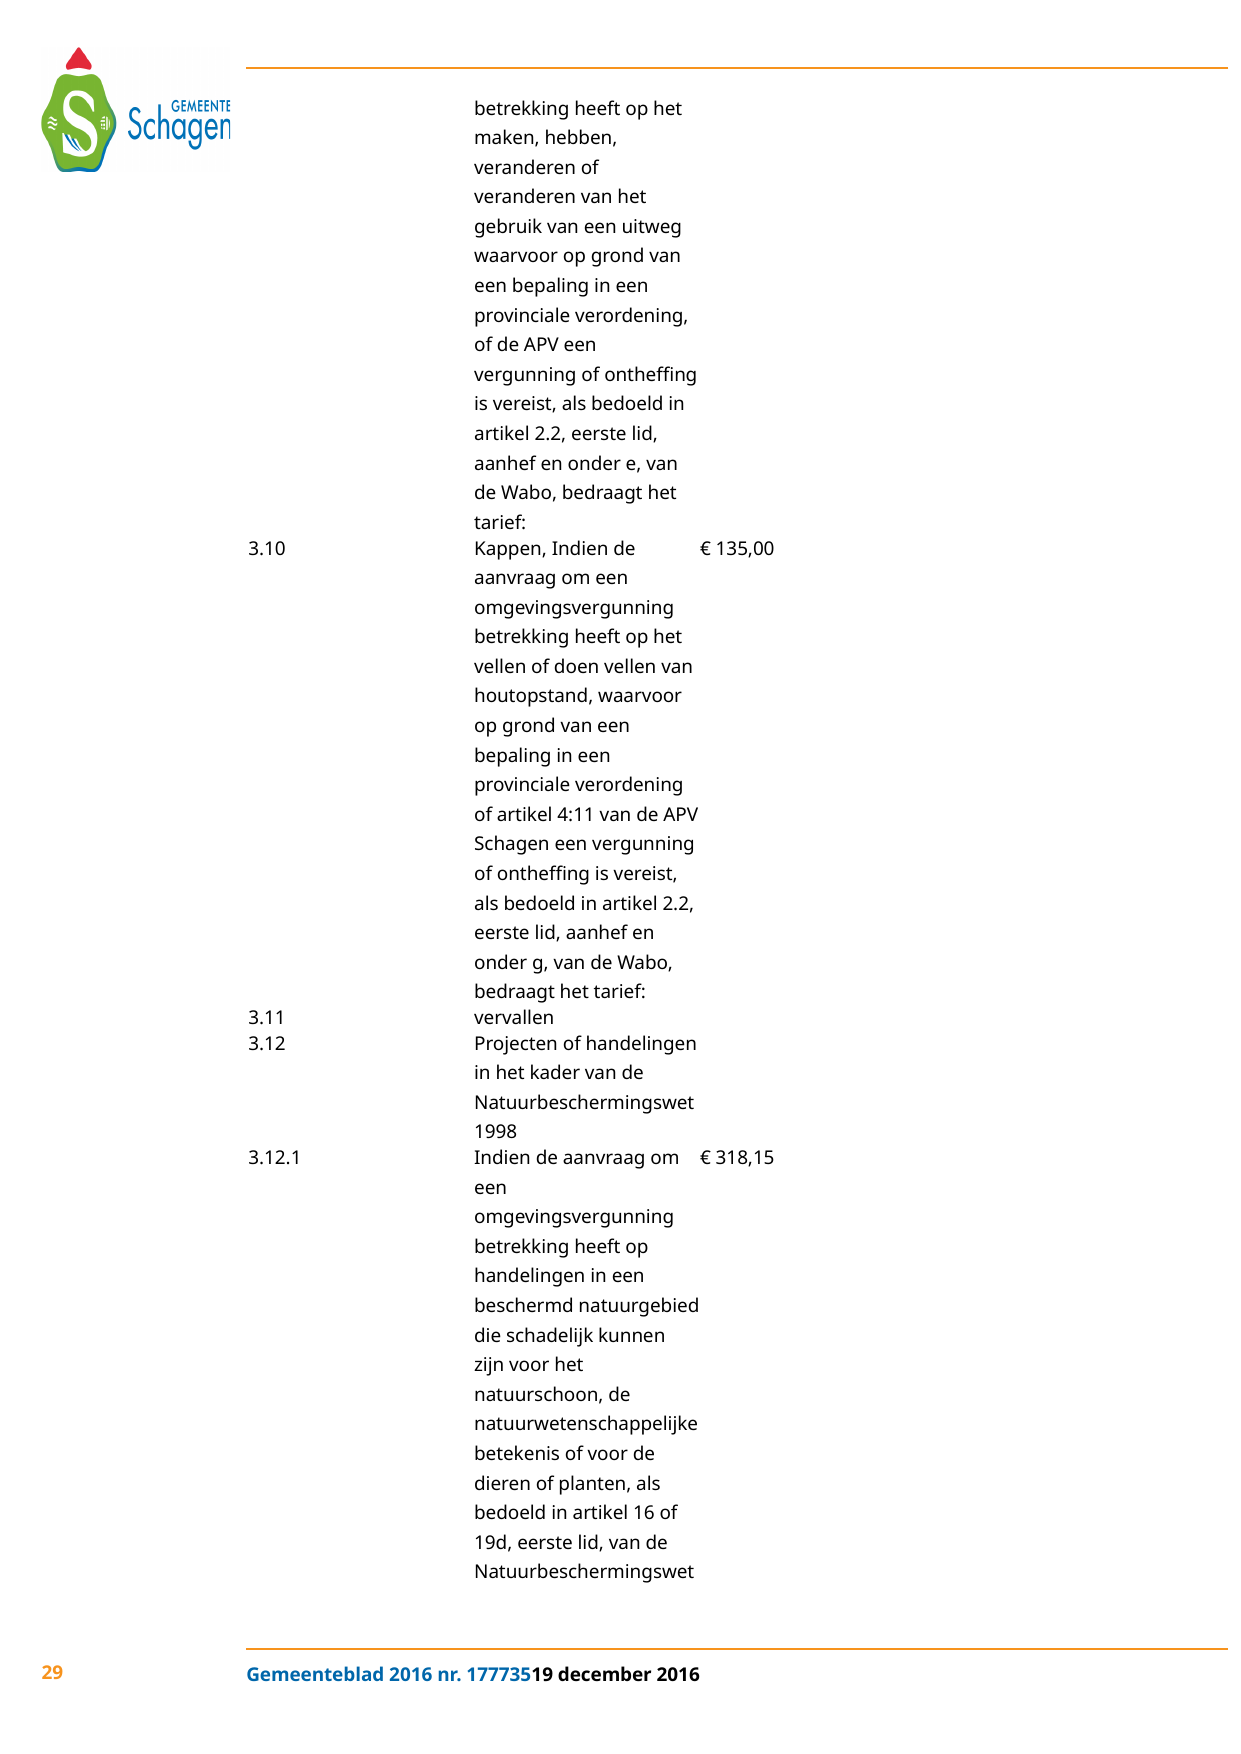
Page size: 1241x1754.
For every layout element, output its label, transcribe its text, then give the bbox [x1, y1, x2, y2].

table_cell [926, 1030, 1152, 1144]
table_cell Kappen, Indien de aanvraag om een omgevingsvergunning betrekking heeft op het vellen of doen vellen van houtopstand, waarvoor op grond van een bepaling in een provinciale verordening of artikel 4:11 van de APV Schagen een vergunning of ontheffing is vereist, als bedoeld in artikel 2.2, eerste lid, aanhef en onder g, van de Wabo, bedraagt het tarief: [474, 535, 700, 1004]
table_cell [700, 1004, 926, 1030]
table_cell [926, 1144, 1152, 1584]
table_cell [248, 95, 474, 535]
table_cell [700, 1030, 926, 1144]
table_cell € 318,15 [700, 1144, 926, 1584]
table_cell [926, 1004, 1152, 1030]
table_cell betrekking heeft op het maken, hebben, veranderen of veranderen van het gebruik van een uitweg waarvoor op grond van een bepaling in een provinciale verordening, of de APV een vergunning of ontheffing is vereist, als bedoeld in artikel 2.2, eerste lid, aanhef en onder e, van de Wabo, bedraagt het tarief: [474, 95, 700, 535]
table_cell [926, 95, 1152, 535]
table_cell 3.10 [248, 535, 474, 1004]
table_cell Indien de aanvraag om een omgevingsvergunning betrekking heeft op handelingen in een beschermd natuurgebied die schadelijk kunnen zijn voor het natuurschoon, de natuurwetenschappelijke betekenis of voor de dieren of planten, als bedoeld in artikel 16 of 19d, eerste lid, van de Natuurbeschermingswet [474, 1144, 700, 1584]
table_cell 3.11 [248, 1004, 474, 1030]
picture [41, 47, 231, 172]
table_cell € 135,00 [700, 535, 926, 1004]
table_cell 3.12.1 [248, 1144, 474, 1584]
table_cell vervallen [474, 1004, 700, 1030]
table_cell 3.12 [248, 1030, 474, 1144]
table_cell Projecten of handelingen in het kader van de Natuurbeschermingswet 1998 [474, 1030, 700, 1144]
table_cell [700, 95, 926, 535]
table_cell [926, 535, 1152, 1004]
